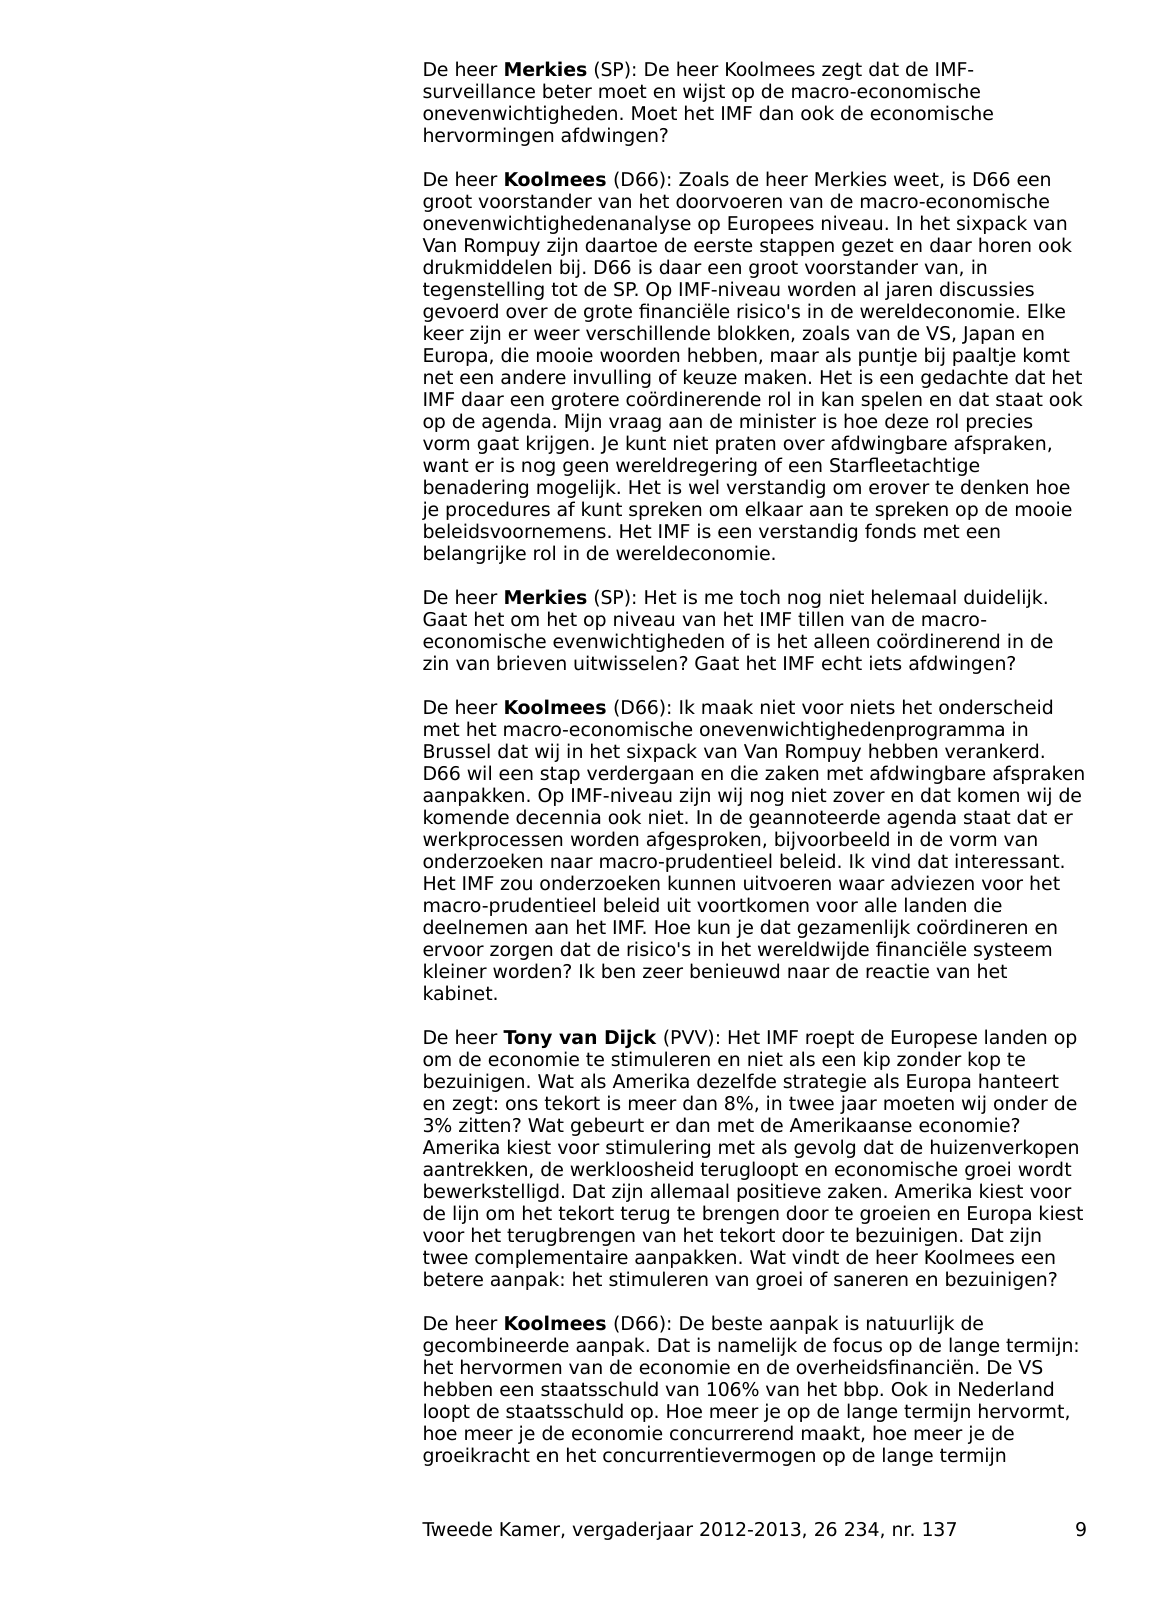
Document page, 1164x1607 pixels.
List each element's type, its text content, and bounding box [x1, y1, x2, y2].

text De heer Tony van Dijck (PVV): Het IMF roept de Europese landen op om de economie te stimuleren en niet als een kip zonder kop te bezuinigen. Wat als Amerika dezelfde strategie als Europa hanteert en zegt: ons tekort is meer dan 8%, in twee jaar moeten wij onder de 3% zitten? Wat gebeurt er dan met de Amerikaanse economie? Amerika kiest voor stimulering met als gevolg dat de huizenverkopen aantrekken, de werkloosheid terugloopt en economische groei wordt bewerkstelligd. Dat zijn allemaal positieve zaken. Amerika kiest voor de lijn om het tekort terug te brengen door te groeien en Europa kiest voor het terugbrengen van het tekort door te bezuinigen. Dat zijn twee complementaire aanpakken. Wat vindt de heer Koolmees een betere aanpak: het stimuleren van groei of saneren en bezuinigen? [422, 1027, 1087, 1291]
text De heer Koolmees (D66): De beste aanpak is natuurlijk de gecombineerde aanpak. Dat is namelijk de focus op de lange termijn: het hervormen van de economie en de overheidsfinanciën. De VS hebben een staatsschuld van 106% van het bbp. Ook in Nederland loopt de staatsschuld op. Hoe meer je op de lange termijn hervormt, hoe meer je de economie concurrerend maakt, hoe meer je de groeikracht en het concurrentievermogen op de lange termijn [422, 1313, 1087, 1467]
text De heer Koolmees (D66): Zoals de heer Merkies weet, is D66 een groot voorstander van het doorvoeren van de macro-economische onevenwichtighedenanalyse op Europees niveau. In het sixpack van Van Rompuy zijn daartoe de eerste stappen gezet en daar horen ook drukmiddelen bij. D66 is daar een groot voorstander van, in tegenstelling tot de SP. Op IMF-niveau worden al jaren discussies gevoerd over de grote financiële risico's in de wereldeconomie. Elke keer zijn er weer verschillende blokken, zoals van de VS, Japan en Europa, die mooie woorden hebben, maar als puntje bij paaltje komt net een andere invulling of keuze maken. Het is een gedachte dat het IMF daar een grotere coördinerende rol in kan spelen en dat staat ook op de agenda. Mijn vraag aan de minister is hoe deze rol precies vorm gaat krijgen. Je kunt niet praten over afdwingbare afspraken, want er is nog geen wereldregering of een Starfleetachtige benadering mogelijk. Het is wel verstandig om erover te denken hoe je procedures af kunt spreken om elkaar aan te spreken op de mooie beleidsvoornemens. Het IMF is een verstandig fonds met een belangrijke rol in de wereldeconomie. [422, 169, 1087, 565]
text De heer Merkies (SP): Het is me toch nog niet helemaal duidelijk. Gaat het om het op niveau van het IMF tillen van de macro-economische evenwichtigheden of is het alleen coördinerend in de zin van brieven uitwisselen? Gaat het IMF echt iets afdwingen? [422, 587, 1087, 675]
text De heer Koolmees (D66): Ik maak niet voor niets het onderscheid met het macro-economische onevenwichtighedenprogramma in Brussel dat wij in het sixpack van Van Rompuy hebben verankerd. D66 wil een stap verdergaan en die zaken met afdwingbare afspraken aanpakken. Op IMF-niveau zijn wij nog niet zover en dat komen wij de komende decennia ook niet. In de geannoteerde agenda staat dat er werkprocessen worden afgesproken, bijvoorbeeld in de vorm van onderzoeken naar macro-prudentieel beleid. Ik vind dat interessant. Het IMF zou onderzoeken kunnen uitvoeren waar adviezen voor het macro-prudentieel beleid uit voortkomen voor alle landen die deelnemen aan het IMF. Hoe kun je dat gezamenlijk coördineren en ervoor zorgen dat de risico's in het wereldwijde financiële systeem kleiner worden? Ik ben zeer benieuwd naar de reactie van het kabinet. [422, 697, 1087, 1005]
text De heer Merkies (SP): De heer Koolmees zegt dat de IMF-surveillance beter moet en wijst op de macro-economische onevenwichtigheden. Moet het IMF dan ook de economische hervormingen afdwingen? [422, 59, 1087, 147]
